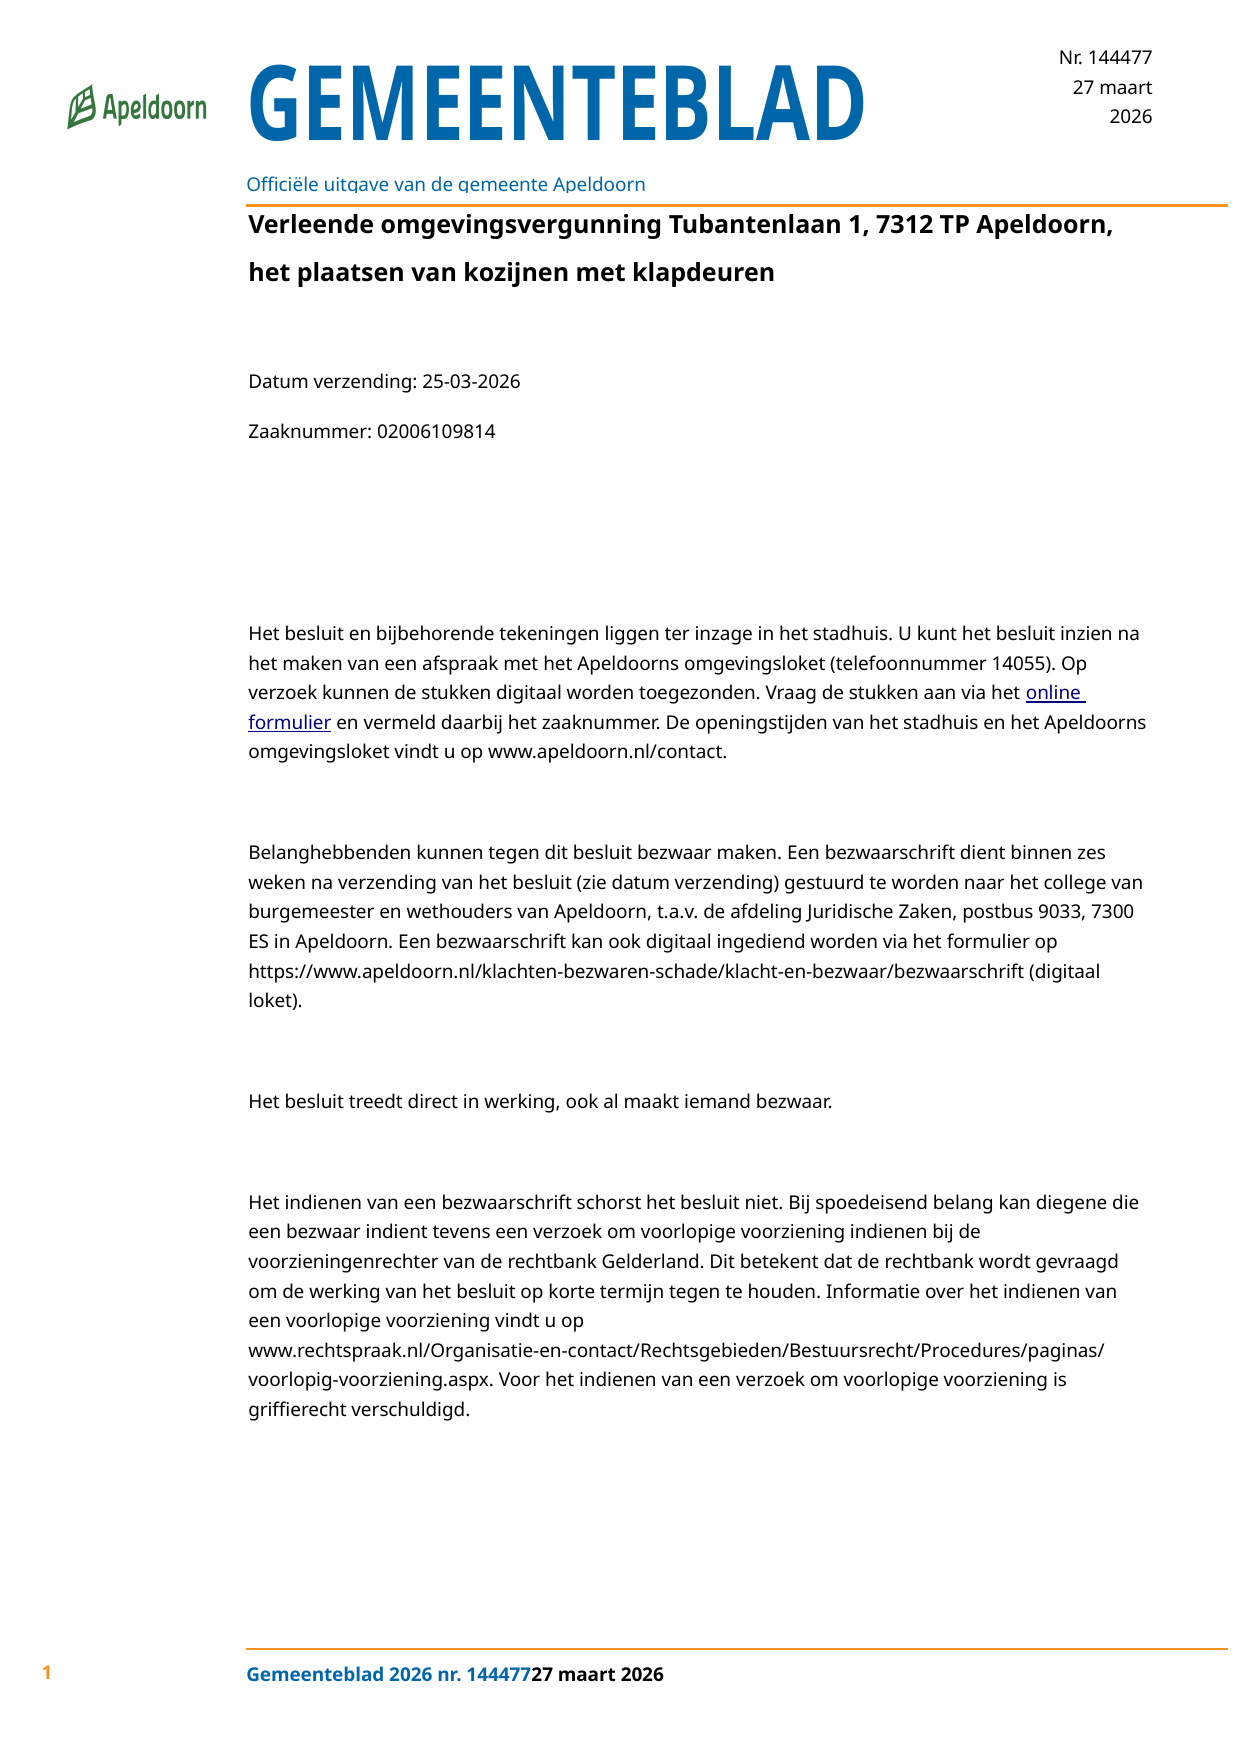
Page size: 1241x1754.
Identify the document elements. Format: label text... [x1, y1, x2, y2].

text Zaaknummer: 02006109814 [248, 419, 1152, 444]
text Het indienen van een bezwaarschrift schorst het besluit niet. Bij spoedeisend belang kan diegene die een bezwaar indient tevens een verzoek om voorlopige voorziening indienen bij de voorzieningenrechter van de rechtbank Gelderland. Dit betekent dat de rechtbank wordt gevraagd om de werking van het besluit op korte termijn tegen te houden. Informatie over het indienen van een voorlopige voorziening vindt u op www.rechtspraak.nl/Organisatie-en-contact/Rechtsgebieden/Bestuursrecht/Procedures/paginas/voorlopig-voorziening.aspx. Voor het indienen van een verzoek om voorlopige voorziening is griffierecht verschuldigd. [248, 1189, 1152, 1422]
text Verleende omgevingsvergunning Tubantenlaan 1, 7312 TP Apeldoorn, het plaatsen van kozijnen met klapdeuren [248, 207, 1152, 288]
text Het besluit en bijbehorende tekeningen liggen ter inzage in het stadhuis. U kunt het besluit inzien na het maken van een afspraak met het Apeldoorns omgevingsloket (telefoonnummer 14055). Op verzoek kunnen de stukken digitaal worden toegezonden. Vraag de stukken aan via het online formulier en vermeld daarbij het zaaknummer. De openingstijden van het stadhuis en het Apeldoorns omgevingsloket vindt u op www.apeldoorn.nl/contact. [248, 620, 1152, 764]
text Datum verzending: 25-03-2026 [248, 368, 1152, 394]
text Het besluit treedt direct in werking, ook al maakt iemand bezwaar. [248, 1088, 1152, 1114]
text Belanghebbenden kunnen tegen dit besluit bezwaar maken. Een bezwaarschrift dient binnen zes weken na verzending van het besluit (zie datum verzending) gestuurd te worden naar het college van burgemeester en wethouders van Apeldoorn, t.a.v. de afdeling Juridische Zaken, postbus 9033, 7300 ES in Apeldoorn. Een bezwaarschrift kan ook digitaal ingediend worden via het formulier op https://www.apeldoorn.nl/klachten-bezwaren-schade/klacht-en-bezwaar/bezwaarschrift (digitaal loket). [248, 839, 1152, 1013]
picture [41, 47, 231, 172]
